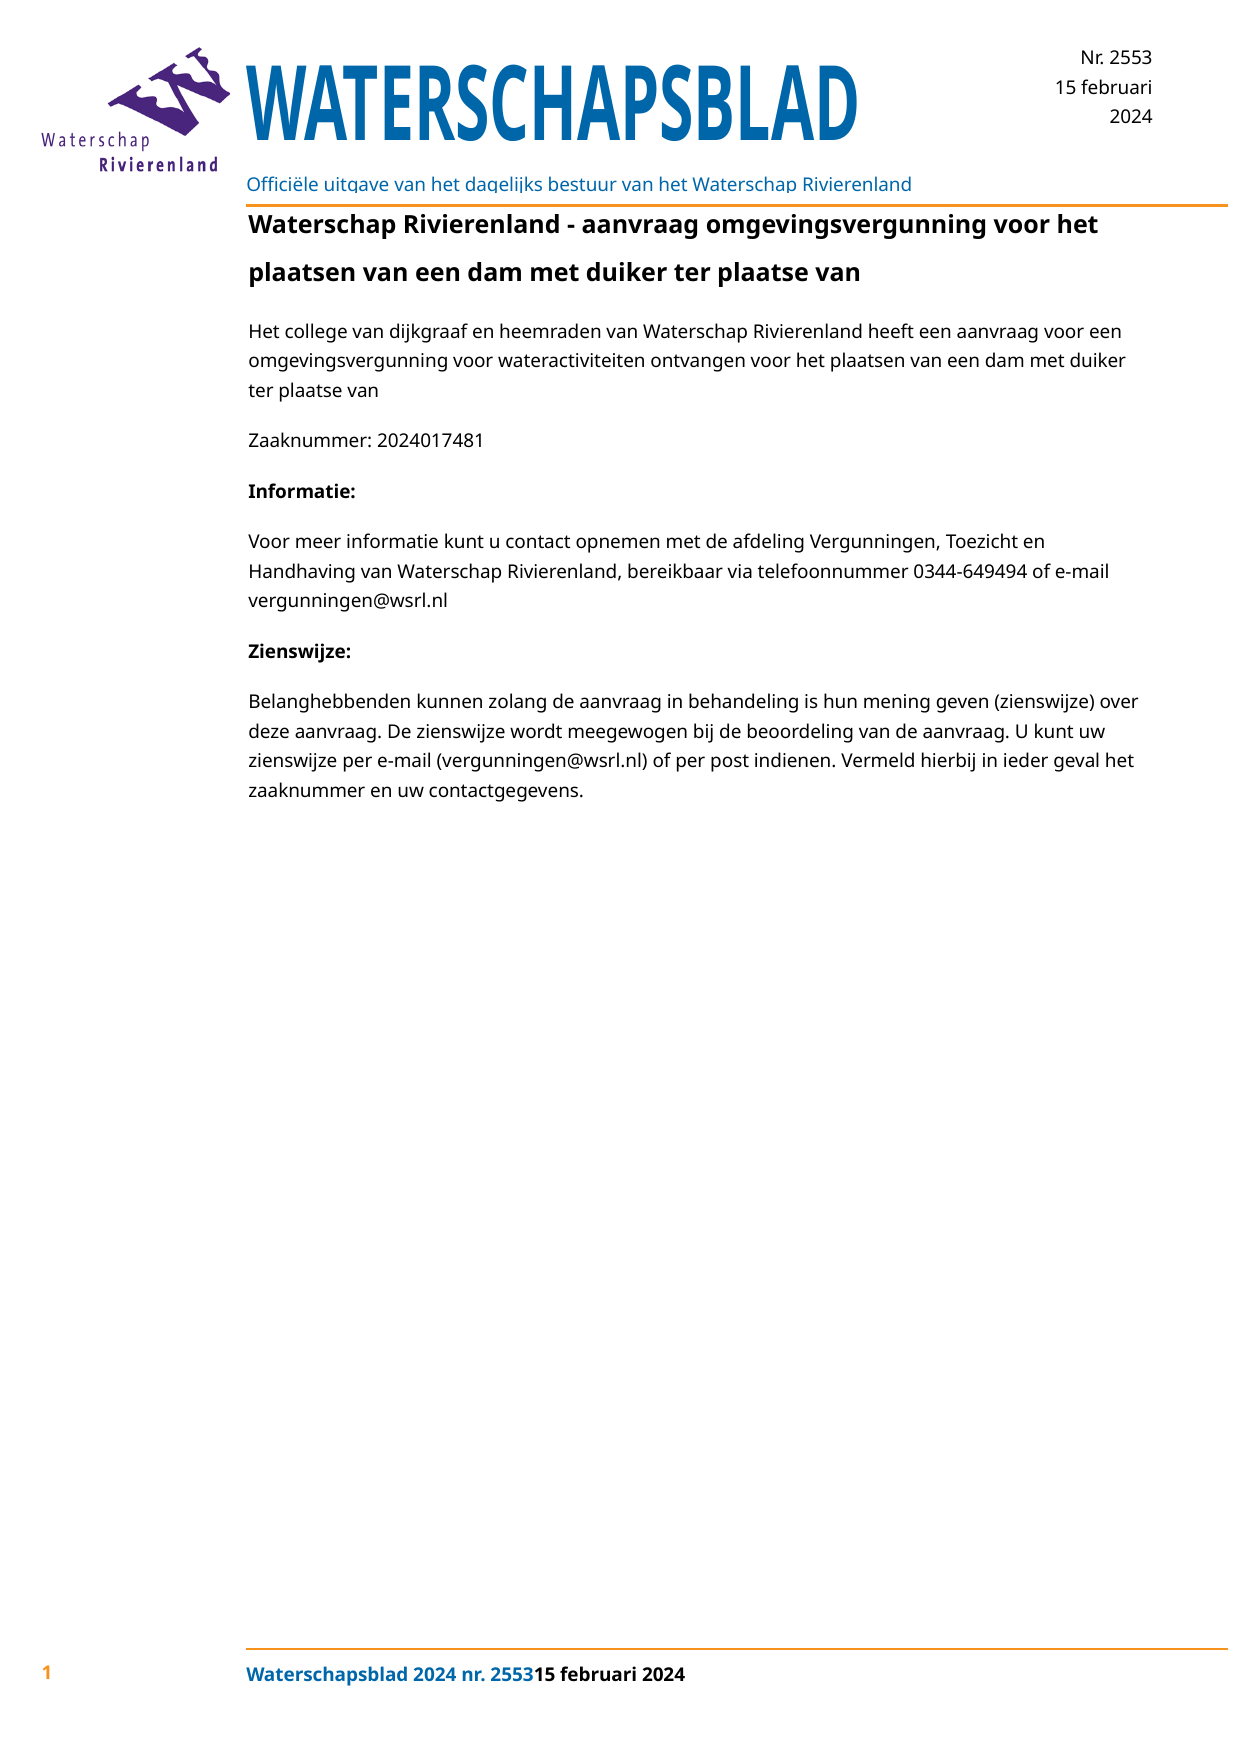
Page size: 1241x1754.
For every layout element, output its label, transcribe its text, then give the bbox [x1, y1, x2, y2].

picture [41, 47, 231, 172]
text Zaaknummer: 2024017481 [248, 427, 1152, 453]
text Belanghebbenden kunnen zolang de aanvraag in behandeling is hun mening geven (zienswijze) over deze aanvraag. De zienswijze wordt meegewogen bij de beoordeling van de aanvraag. U kunt uw zienswijze per e-mail (vergunningen@wsrl.nl) of per post indienen. Vermeld hierbij in ieder geval het zaaknummer en uw contactgegevens. [248, 688, 1152, 803]
text Informatie: [248, 478, 1152, 504]
text Zienswijze: [248, 638, 1152, 664]
text Voor meer informatie kunt u contact opnemen met de afdeling Vergunningen, Toezicht en Handhaving van Waterschap Rivierenland, bereikbaar via telefoonnummer 0344-649494 of e-mail vergunningen@wsrl.nl [248, 528, 1152, 613]
text Het college van dijkgraaf en heemraden van Waterschap Rivierenland heeft een aanvraag voor een omgevingsvergunning voor wateractiviteiten ontvangen voor het plaatsen van een dam met duiker ter plaatse van [248, 318, 1152, 403]
text Waterschap Rivierenland - aanvraag omgevingsvergunning voor het plaatsen van een dam met duiker ter plaatse van [248, 207, 1152, 288]
